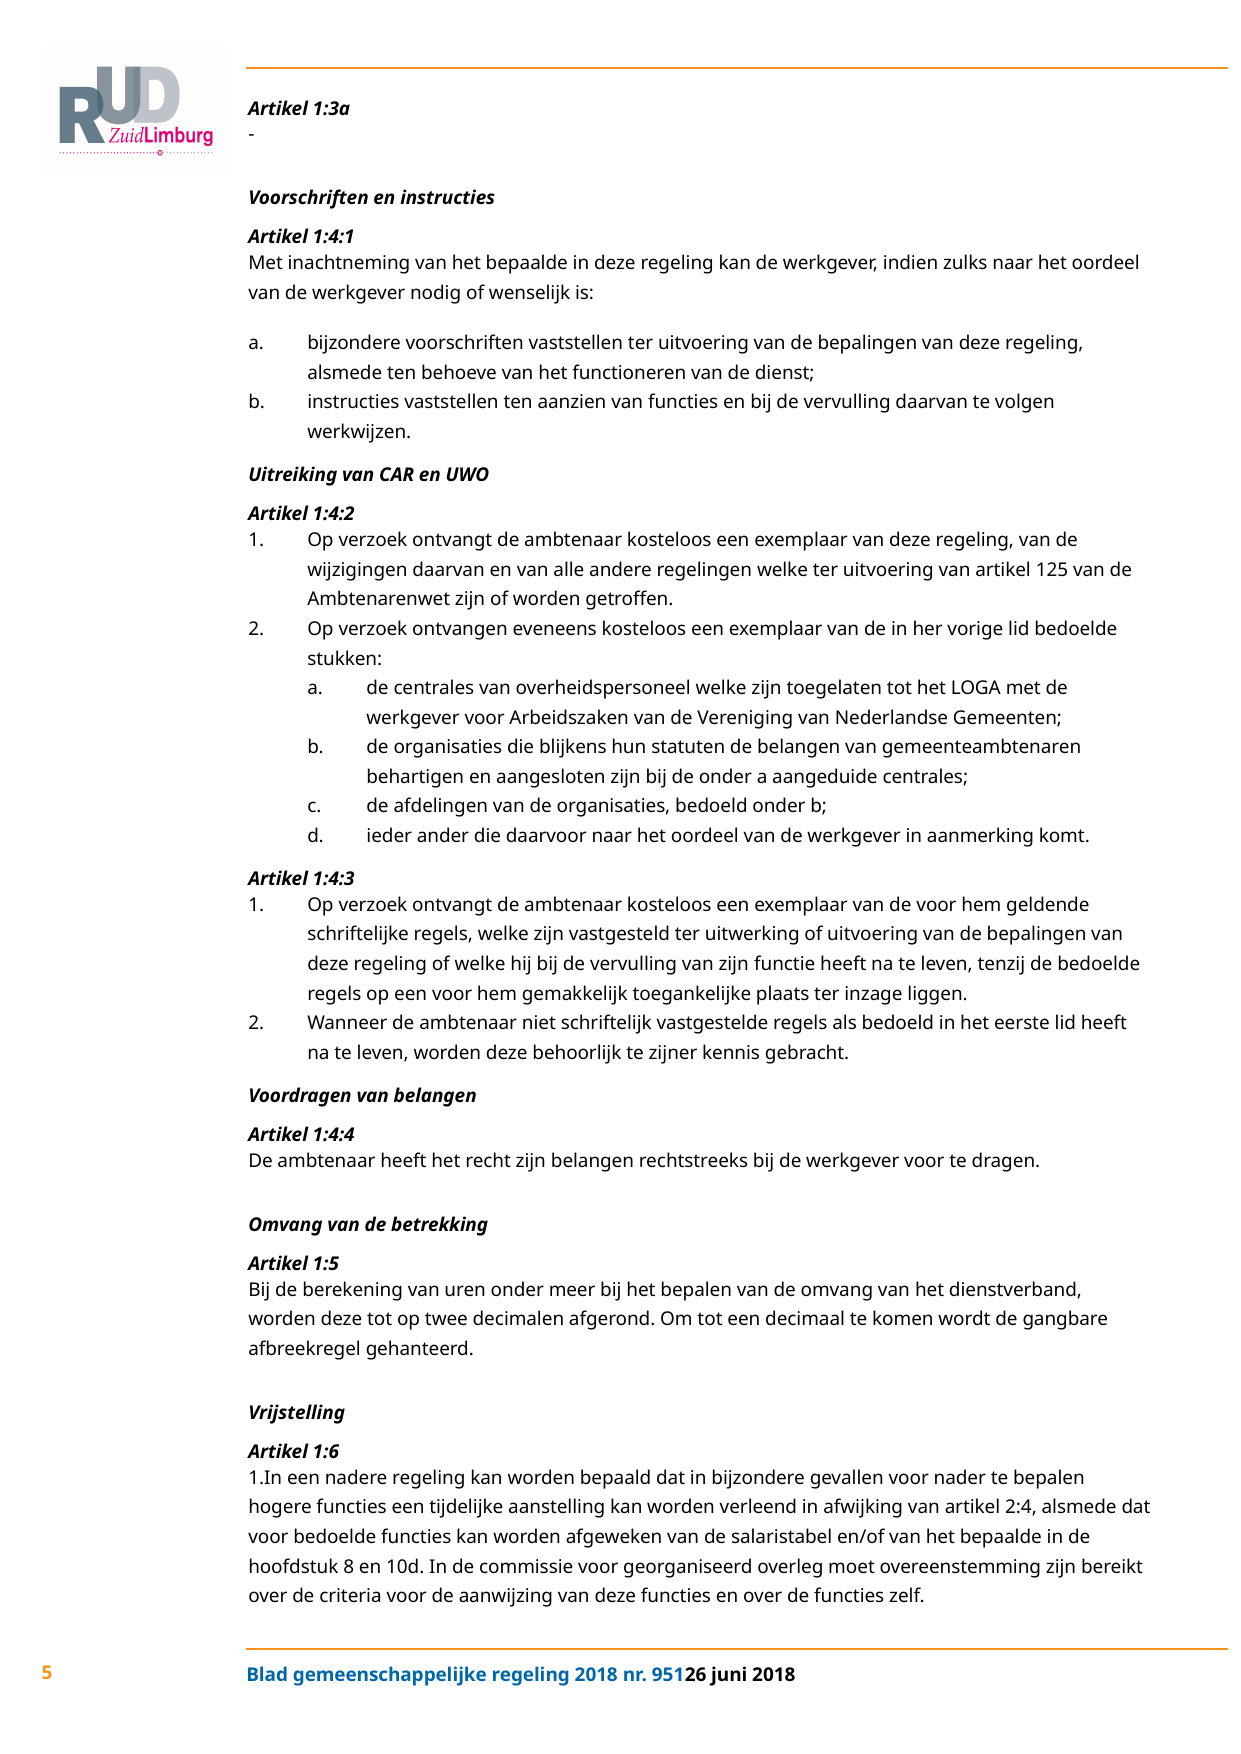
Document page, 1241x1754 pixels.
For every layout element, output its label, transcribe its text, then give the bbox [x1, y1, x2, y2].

text Bij de berekening van uren onder meer bij het bepalen van de omvang van het dienstverband, worden deze tot op twee decimalen afgerond. Om tot een decimaal te komen wordt de gangbare afbreekregel gehanteerd. [248, 1276, 1152, 1361]
list ieder ander die daarvoor naar het oordeel van de werkgever in aanmerking komt. [307, 822, 1152, 848]
text - [248, 121, 1152, 146]
text Uitreiking van CAR en UWO [248, 461, 1152, 487]
text De ambtenaar heeft het recht zijn belangen rechtstreeks bij de werkgever voor te dragen. [248, 1147, 1152, 1173]
text Artikel 1:4:3 [248, 865, 1152, 891]
list de afdelingen van de organisaties, bedoeld onder b; [307, 793, 1152, 818]
text Omvang van de betrekking [248, 1211, 1152, 1237]
text Vrijstelling [248, 1399, 1152, 1425]
list de organisaties die blijkens hun statuten de belangen van gemeenteambtenaren behartigen en aangesloten zijn bij de onder a aangeduide centrales; [307, 733, 1152, 789]
list bijzondere voorschriften vaststellen ter uitvoering van de bepalingen van deze regeling, alsmede ten behoeve van het functioneren van de dienst; [248, 329, 1152, 385]
text Artikel 1:4:4 [248, 1121, 1152, 1147]
text Met inachtneming van het bepaalde in deze regeling kan de werkgever, indien zulks naar het oordeel van de werkgever nodig of wenselijk is: [248, 249, 1152, 305]
list de centrales van overheidspersoneel welke zijn toegelaten tot het LOGA met de werkgever voor Arbeidszaken van de Vereniging van Nederlandse Gemeenten; [307, 674, 1152, 729]
text Voordragen van belangen [248, 1082, 1152, 1108]
text Artikel 1:4:2 [248, 501, 1152, 526]
text Artikel 1:3a [248, 95, 1152, 121]
text Artikel 1:4:1 [248, 224, 1152, 249]
text Artikel 1:6 [248, 1438, 1152, 1464]
list Op verzoek ontvangt de ambtenaar kosteloos een exemplaar van de voor hem geldende schriftelijke regels, welke zijn vastgesteld ter uitwerking of uitvoering van de bepalingen van deze regeling of welke hij bij de vervulling van zijn functie heeft na te leven, tenzij de bedoelde regels op een voor hem gemakkelijk toegankelijke plaats ter inzage liggen. [248, 891, 1152, 1006]
list Wanneer de ambtenaar niet schriftelijk vastgestelde regels als bedoeld in het eerste lid heeft na te leven, worden deze behoorlijk te zijner kennis gebracht. [248, 1009, 1152, 1065]
list instructies vaststellen ten aanzien van functies en bij de vervulling daarvan te volgen werkwijzen. [248, 389, 1152, 444]
text Voorschriften en instructies [248, 184, 1152, 210]
text 1.In een nadere regeling kan worden bepaald dat in bijzondere gevallen voor nader te bepalen hogere functies een tijdelijke aanstelling kan worden verleend in afwijking van artikel 2:4, alsmede dat voor bedoelde functies kan worden afgeweken van de salaristabel en/of van het bepaalde in de hoofdstuk 8 en 10d. In de commissie voor georganiseerd overleg moet overeenstemming zijn bereikt over de criteria voor de aanwijzing van deze functies en over de functies zelf. [248, 1464, 1152, 1608]
picture [41, 47, 231, 172]
list Op verzoek ontvangt de ambtenaar kosteloos een exemplaar van deze regeling, van de wijzigingen daarvan en van alle andere regelingen welke ter uitvoering van artikel 125 van de Ambtenarenwet zijn of worden getroffen. [248, 526, 1152, 611]
text Artikel 1:5 [248, 1250, 1152, 1276]
list Op verzoek ontvangen eveneens kosteloos een exemplaar van de in her vorige lid bedoelde stukken: [248, 615, 1152, 670]
